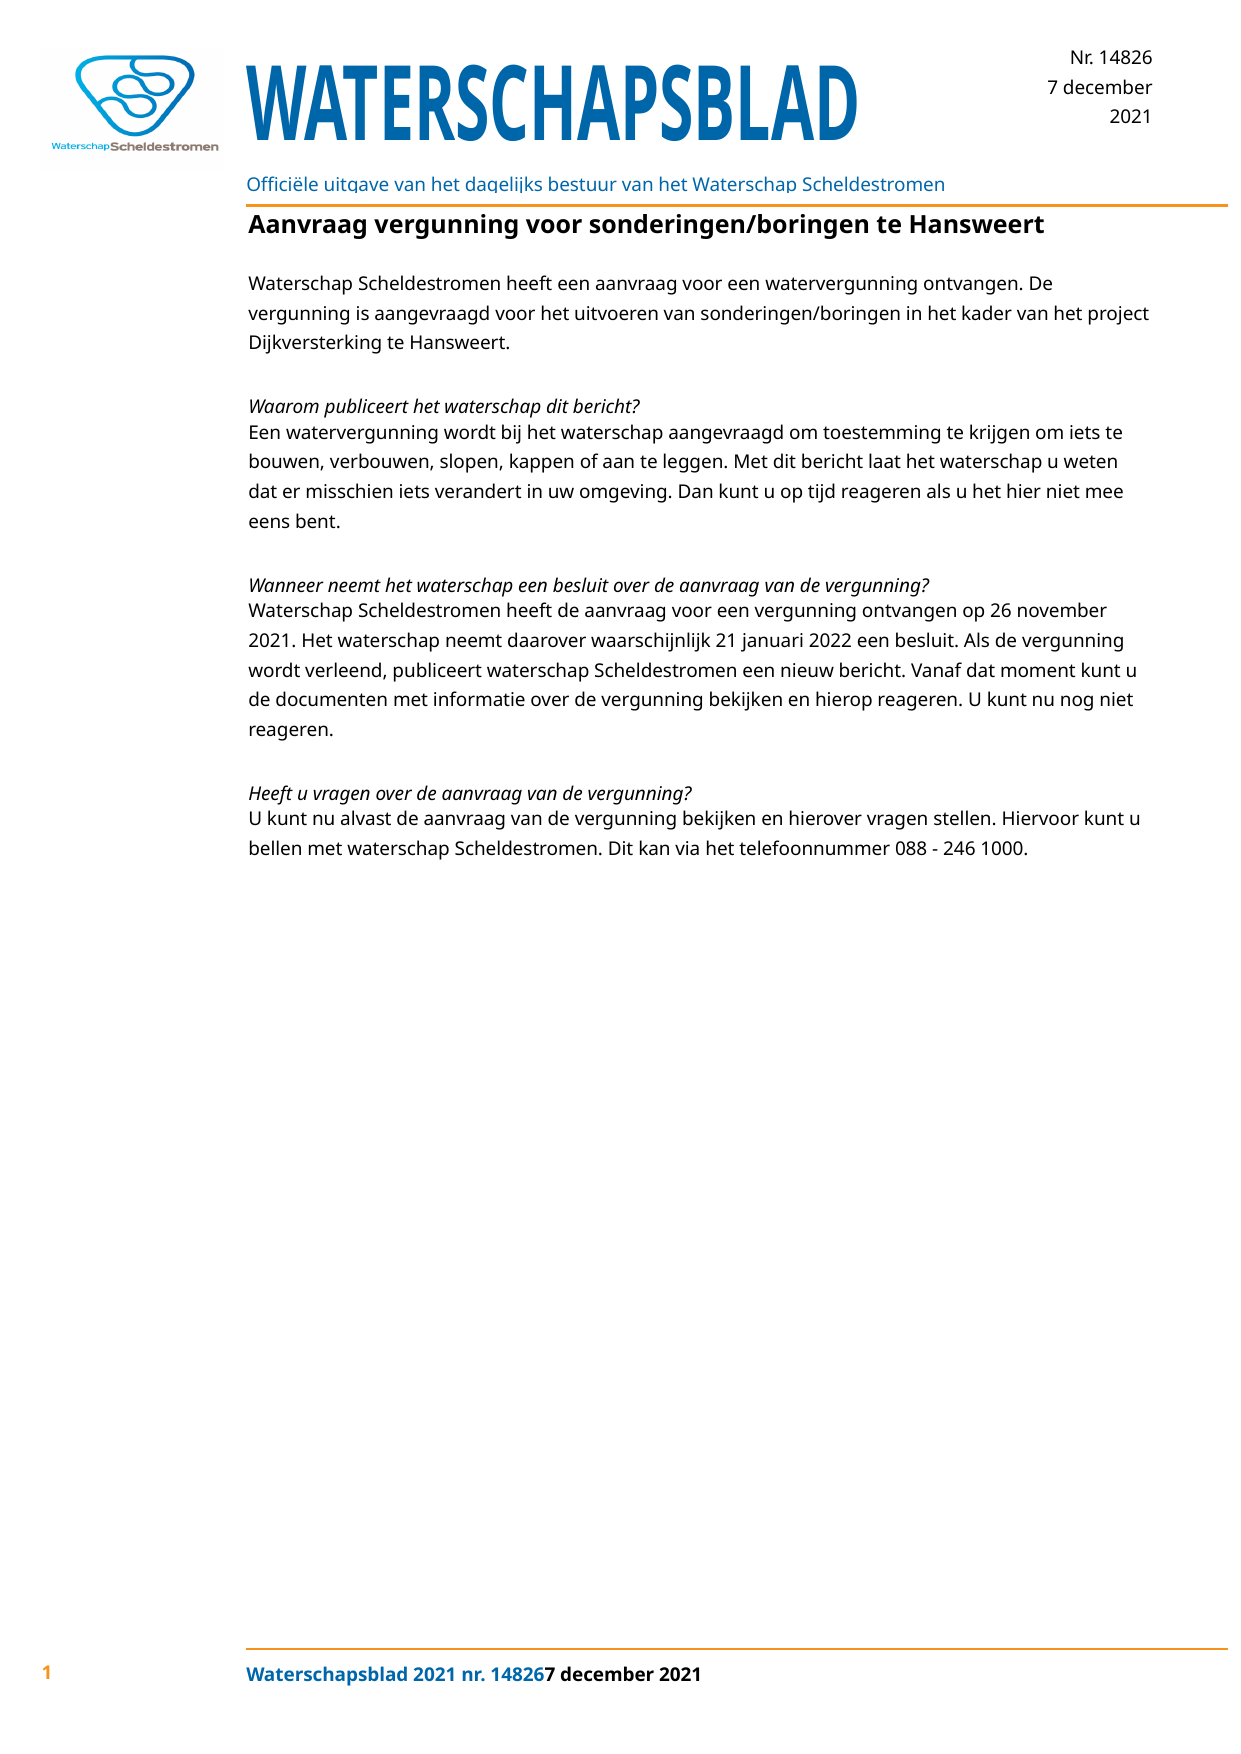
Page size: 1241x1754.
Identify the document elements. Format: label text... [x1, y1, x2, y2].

text Heeft u vragen over de aanvraag van de vergunning? [248, 780, 1152, 806]
picture [41, 47, 231, 172]
text U kunt nu alvast de aanvraag van de vergunning bekijken en hierover vragen stellen. Hiervoor kunt u bellen met waterschap Scheldestromen. Dit kan via het telefoonnummer 088 - 246 1000. [248, 806, 1152, 861]
text Wanneer neemt het waterschap een besluit over de aanvraag van de vergunning? [248, 572, 1152, 598]
text Een watervergunning wordt bij het waterschap aangevraagd om toestemming te krijgen om iets te bouwen, verbouwen, slopen, kappen of aan te leggen. Met dit bericht laat het waterschap u weten dat er misschien iets verandert in uw omgeving. Dan kunt u op tijd reageren als u het hier niet mee eens bent. [248, 419, 1152, 534]
text Aanvraag vergunning voor sonderingen/boringen te Hansweert [248, 207, 1152, 241]
text Waterschap Scheldestromen heeft de aanvraag voor een vergunning ontvangen op 26 november 2021. Het waterschap neemt daarover waarschijnlijk 21 januari 2022 een besluit. Als de vergunning wordt verleend, publiceert waterschap Scheldestromen een nieuw bericht. Vanaf dat moment kunt u de documenten met informatie over de vergunning bekijken en hierop reageren. U kunt nu nog niet reageren. [248, 598, 1152, 742]
text Waterschap Scheldestromen heeft een aanvraag voor een watervergunning ontvangen. De vergunning is aangevraagd voor het uitvoeren van sonderingen/boringen in het kader van het project Dijkversterking te Hansweert. [248, 270, 1152, 355]
text Waarom publiceert het waterschap dit bericht? [248, 393, 1152, 419]
